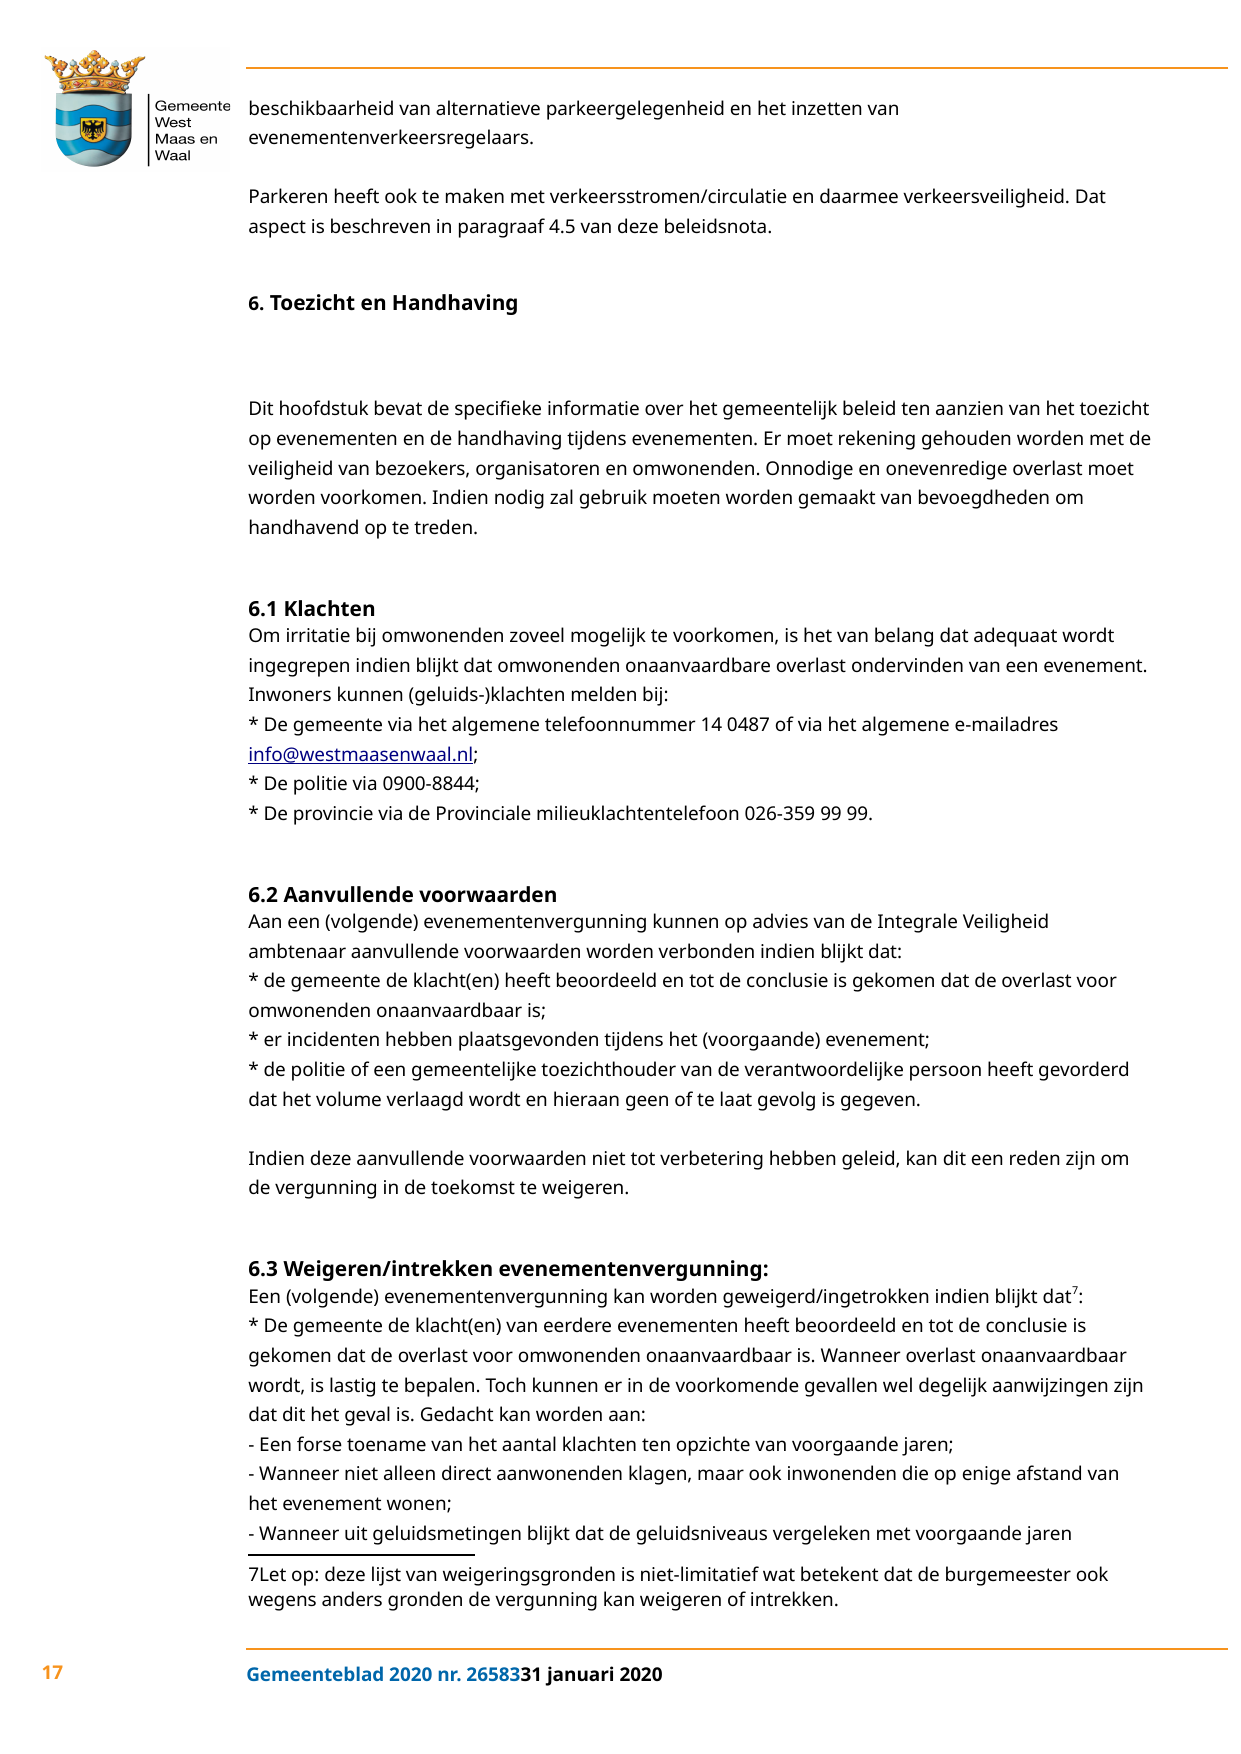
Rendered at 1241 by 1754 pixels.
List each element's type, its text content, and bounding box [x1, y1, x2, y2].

text Een (volgende) evenementenvergunning kan worden geweigerd/ingetrokken indien blijkt dat: [248, 1283, 1152, 1309]
text - Wanneer niet alleen direct aanwonenden klagen, maar ook inwonenden die op enige afstand van het evenement wonen; [248, 1461, 1152, 1516]
text 6.1 Klachten [248, 594, 1152, 622]
text * er incidenten hebben plaatsgevonden tijdens het (voorgaande) evenement; [248, 1027, 1152, 1052]
text * De provincie via de Provinciale milieuklachtentelefoon 026-359 99 99. [248, 800, 1152, 826]
text * De gemeente de klacht(en) van eerdere evenementen heeft beoordeeld en tot de conclusie is gekomen dat de overlast voor omwonenden onaanvaardbaar is. Wanneer overlast onaanvaardbaar wordt, is lastig te bepalen. Toch kunnen er in de voorkomende gevallen wel degelijk aanwijzingen zijn dat dit het geval is. Gedacht kan worden aan: [248, 1313, 1152, 1427]
text 6. Toezicht en Handhaving [248, 288, 1152, 317]
text 6.2 Aanvullende voorwaarden [248, 880, 1152, 908]
text Parkeren heeft ook te maken met verkeersstromen/circulatie en daarmee verkeersveiligheid. Dat aspect is beschreven in paragraaf 4.5 van deze beleidsnota. [248, 183, 1152, 239]
text beschikbaarheid van alternatieve parkeergelegenheid en het inzetten van evenementenverkeersregelaars. [248, 95, 1152, 150]
picture [41, 47, 231, 172]
text - Een forse toename van het aantal klachten ten opzichte van voorgaande jaren; [248, 1431, 1152, 1457]
text * De politie via 0900-8844; [248, 770, 1152, 796]
text - Wanneer uit geluidsmetingen blijkt dat de geluidsniveaus vergeleken met voorgaande jaren [248, 1520, 1152, 1545]
text Aan een (volgende) evenementenvergunning kunnen op advies van de Integrale Veiligheid ambtenaar aanvullende voorwaarden worden verbonden indien blijkt dat: [248, 908, 1152, 964]
text Dit hoofdstuk bevat de specifieke informatie over het gemeentelijk beleid ten aanzien van het toezicht op evenementen en de handhaving tijdens evenementen. Er moet rekening gehouden worden met de veiligheid van bezoekers, organisatoren en omwonenden. Onnodige en onevenredige overlast moet worden voorkomen. Indien nodig zal gebruik moeten worden gemaakt van bevoegdheden om handhavend op te treden. [248, 396, 1152, 540]
text 6.3 Weigeren/intrekken evenementenvergunning: [248, 1254, 1152, 1283]
text * de gemeente de klacht(en) heeft beoordeeld en tot de conclusie is gekomen dat de overlast voor omwonenden onaanvaardbaar is; [248, 967, 1152, 1023]
text * De gemeente via het algemene telefoonnummer 14 0487 of via het algemene e-mailadres info@westmaasenwaal.nl; [248, 711, 1152, 766]
text Indien deze aanvullende voorwaarden niet tot verbetering hebben geleid, kan dit een reden zijn om de vergunning in de toekomst te weigeren. [248, 1145, 1152, 1200]
text Let op: deze lijst van weigeringsgronden is niet-limitatief wat betekent dat de burgemeester ook wegens anders gronden de vergunning kan weigeren of intrekken. [248, 1561, 1152, 1612]
text Om irritatie bij omwonenden zoveel mogelijk te voorkomen, is het van belang dat adequaat wordt ingegrepen indien blijkt dat omwonenden onaanvaardbare overlast ondervinden van een evenement. Inwoners kunnen (geluids-)klachten melden bij: [248, 622, 1152, 707]
text * de politie of een gemeentelijke toezichthouder van de verantwoordelijke persoon heeft gevorderd dat het volume verlaagd wordt en hieraan geen of te laat gevolg is gegeven. [248, 1056, 1152, 1112]
